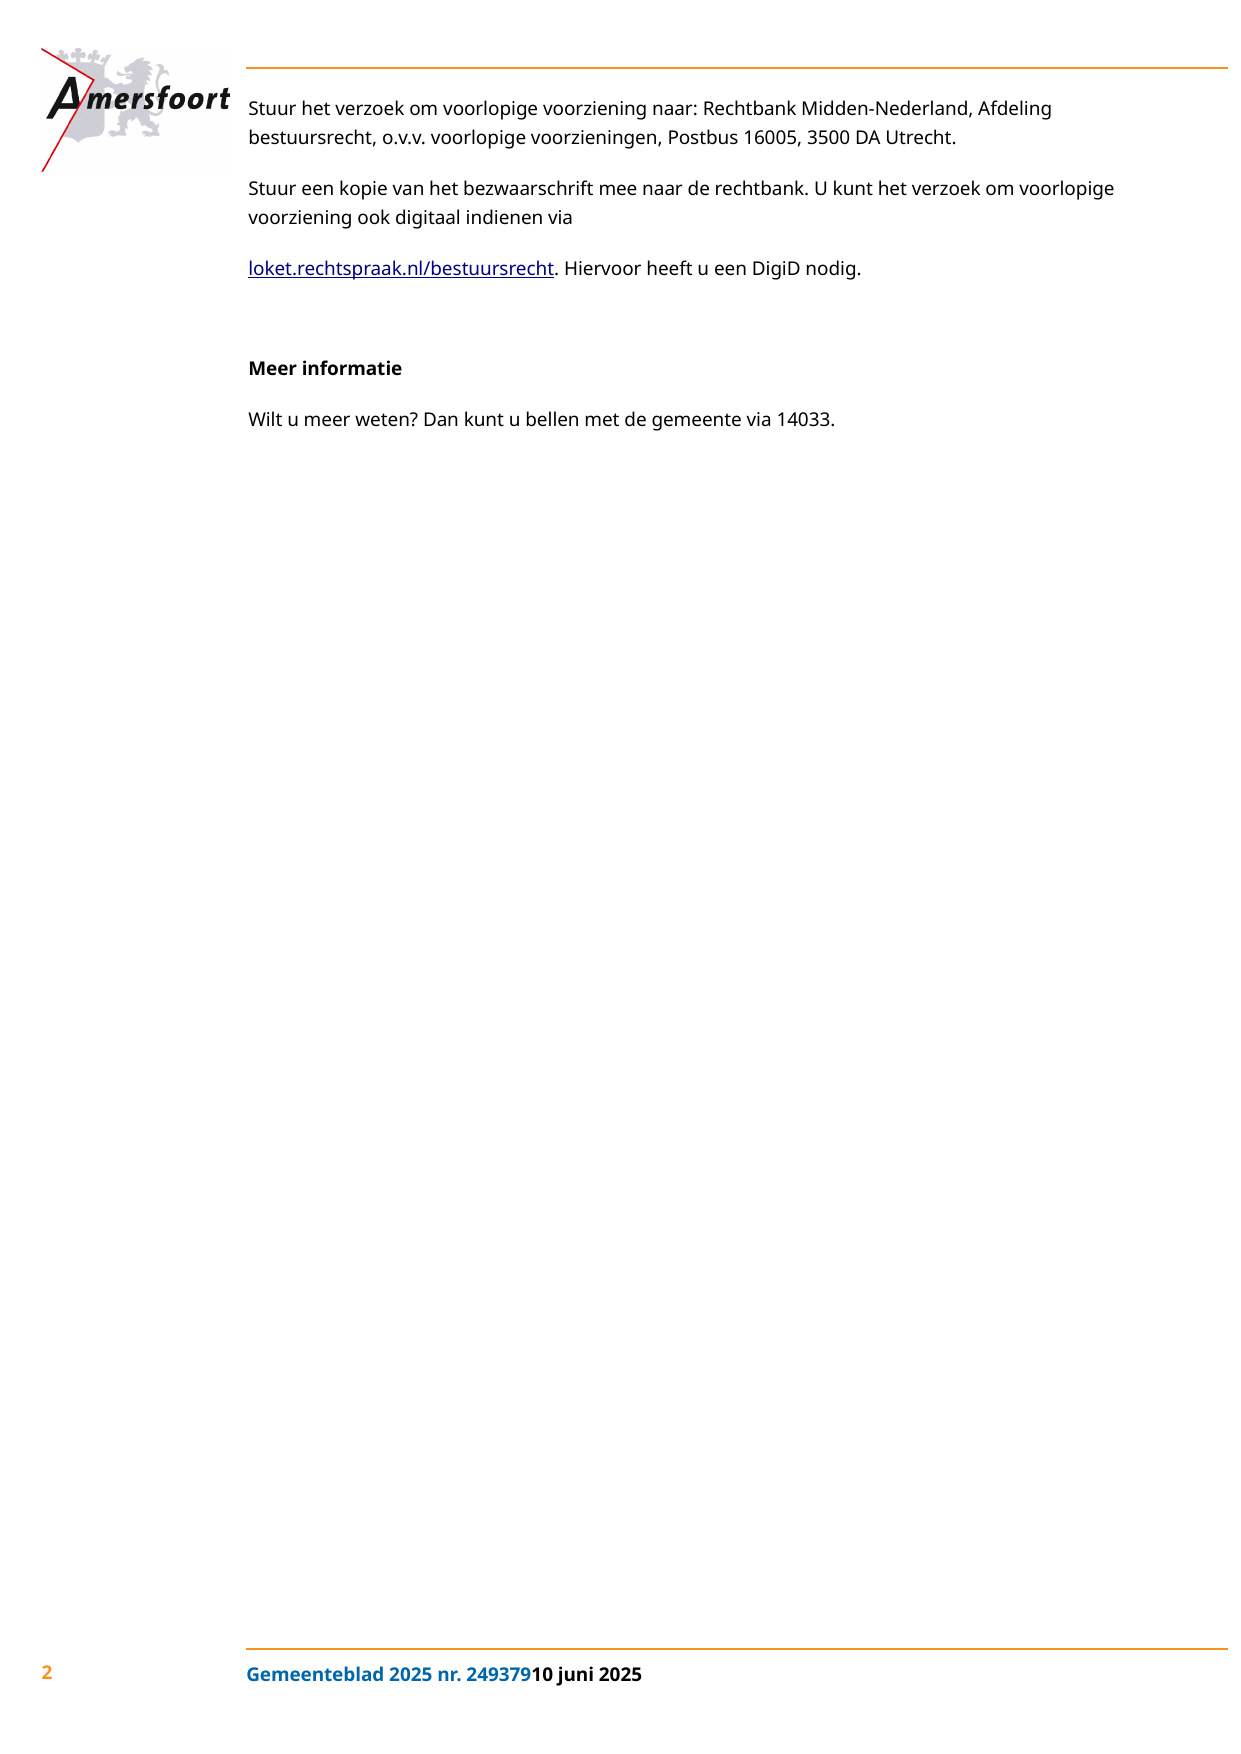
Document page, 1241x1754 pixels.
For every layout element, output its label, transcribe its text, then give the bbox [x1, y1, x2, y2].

text Stuur een kopie van het bezwaarschrift mee naar de rechtbank. U kunt het verzoek om voorlopige voorziening ook digitaal indienen via [248, 175, 1152, 230]
text Meer informatie [248, 356, 1152, 381]
text Stuur het verzoek om voorlopige voorziening naar: Rechtbank Midden-Nederland, Afdeling bestuursrecht, o.v.v. voorlopige voorzieningen, Postbus 16005, 3500 DA Utrecht. [248, 95, 1152, 150]
text loket.rechtspraak.nl/bestuursrecht. Hiervoor heeft u een DigiD nodig. [248, 255, 1152, 281]
text Wilt u meer weten? Dan kunt u bellen met de gemeente via 14033. [248, 406, 1152, 432]
picture [41, 47, 231, 172]
